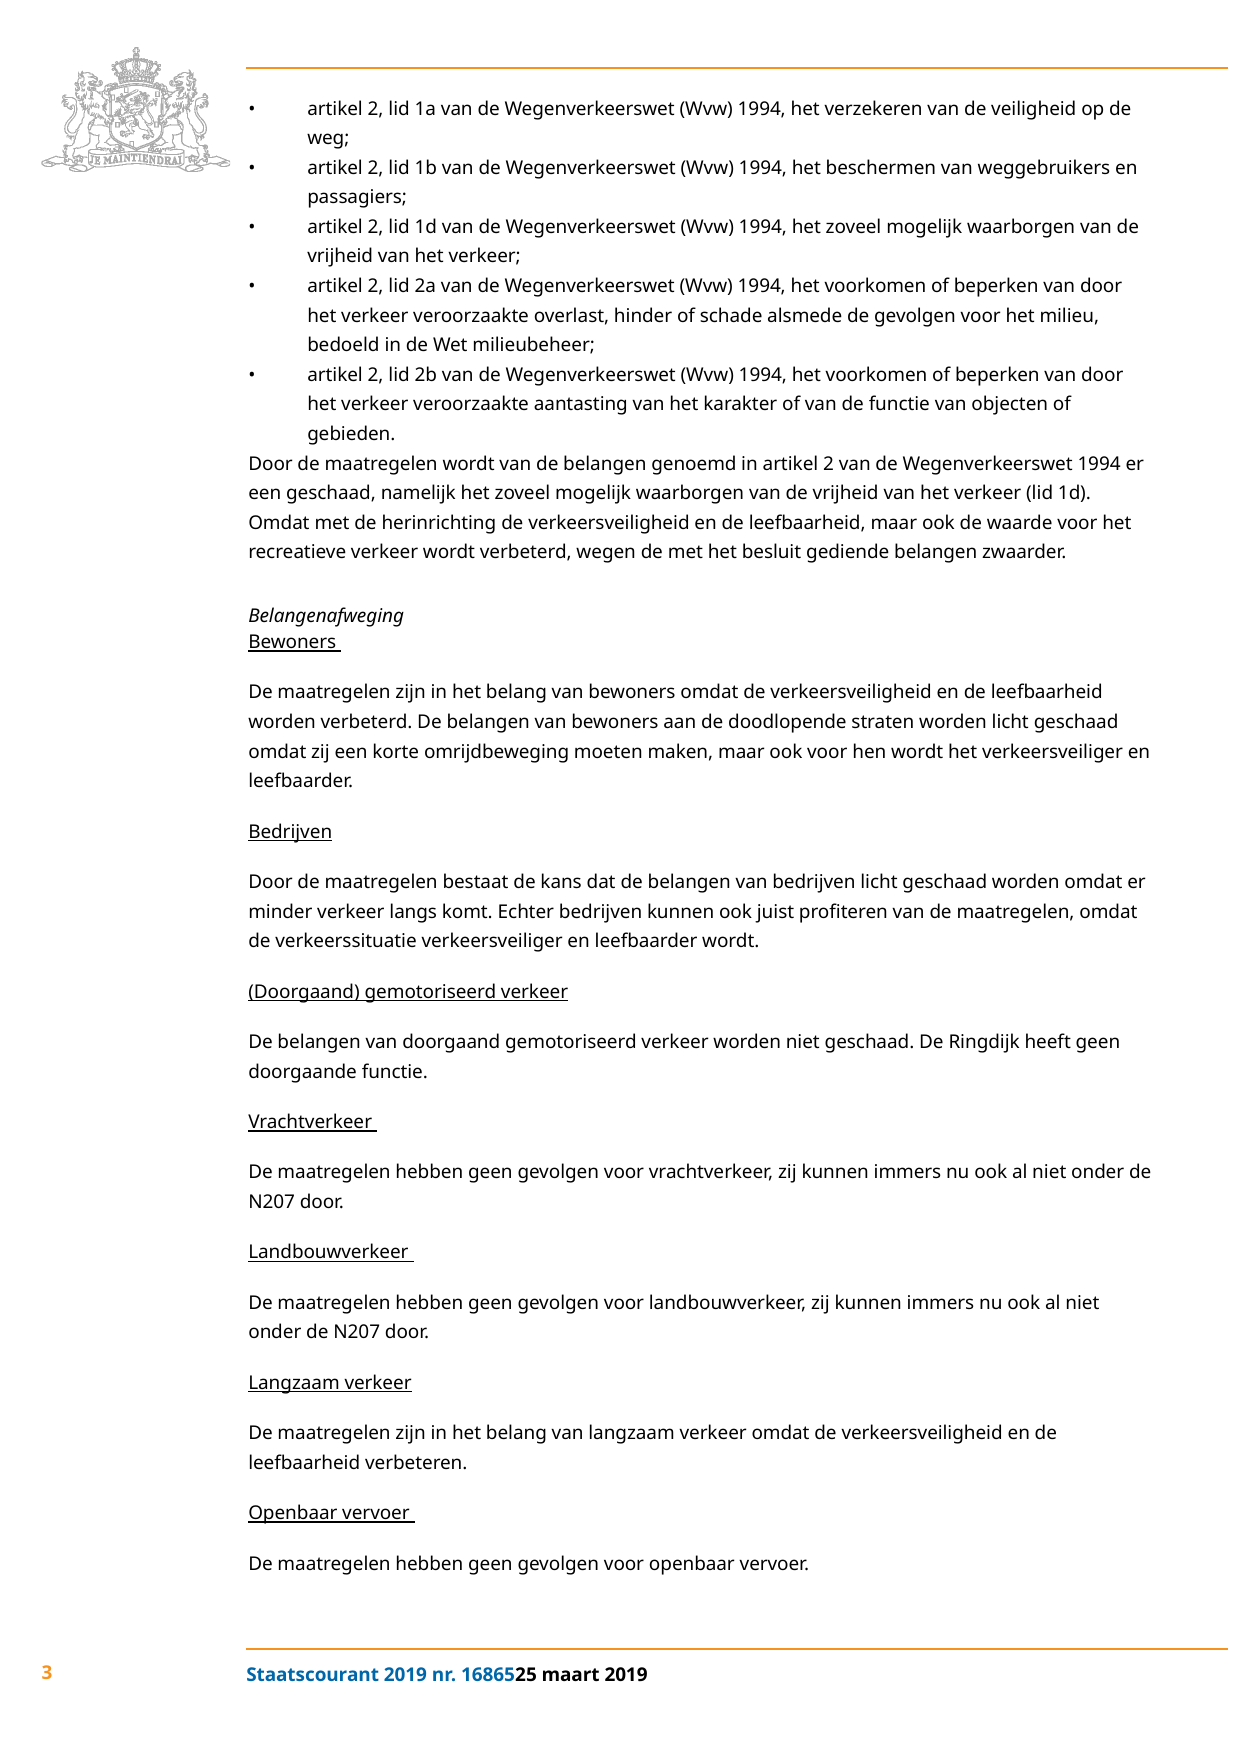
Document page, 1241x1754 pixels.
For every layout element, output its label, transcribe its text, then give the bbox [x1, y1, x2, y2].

list artikel 2, lid 1b van de Wegenverkeerswet (Wvw) 1994, het beschermen van weggebruikers en passagiers; [248, 154, 1152, 209]
text Bewoners [248, 628, 1152, 654]
text De maatregelen hebben geen gevolgen voor vrachtverkeer, zij kunnen immers nu ook al niet onder de N207 door. [248, 1159, 1152, 1214]
text Vrachtverkeer [248, 1108, 1152, 1134]
text Openbaar vervoer [248, 1499, 1152, 1525]
text Bedrijven [248, 818, 1152, 843]
list artikel 2, lid 2b van de Wegenverkeerswet (Wvw) 1994, het voorkomen of beperken van door het verkeer veroorzaakte aantasting van het karakter of van de functie van objecten of gebieden. [248, 361, 1152, 446]
text Belangenafweging [248, 602, 1152, 628]
text De maatregelen zijn in het belang van bewoners omdat de verkeersveiligheid en de leefbaarheid worden verbeterd. De belangen van bewoners aan de doodlopende straten worden licht geschaad omdat zij een korte omrijdbeweging moeten maken, maar ook voor hen wordt het verkeersveiliger en leefbaarder. [248, 679, 1152, 793]
list artikel 2, lid 2a van de Wegenverkeerswet (Wvw) 1994, het voorkomen of beperken van door het verkeer veroorzaakte overlast, hinder of schade alsmede de gevolgen voor het milieu, bedoeld in de Wet milieubeheer; [248, 272, 1152, 357]
text De maatregelen hebben geen gevolgen voor landbouwverkeer, zij kunnen immers nu ook al niet onder de N207 door. [248, 1289, 1152, 1344]
text De maatregelen hebben geen gevolgen voor openbaar vervoer. [248, 1550, 1152, 1576]
text Landbouwverkeer [248, 1239, 1152, 1264]
list artikel 2, lid 1d van de Wegenverkeerswet (Wvw) 1994, het zoveel mogelijk waarborgen van de vrijheid van het verkeer; [248, 213, 1152, 268]
text (Doorgaand) gemotoriseerd verkeer [248, 978, 1152, 1003]
list artikel 2, lid 1a van de Wegenverkeerswet (Wvw) 1994, het verzekeren van de veiligheid op de weg; [248, 95, 1152, 150]
picture [41, 47, 231, 172]
text Door de maatregelen wordt van de belangen genoemd in artikel 2 van de Wegenverkeerswet 1994 er een geschaad, namelijk het zoveel mogelijk waarborgen van de vrijheid van het verkeer (lid 1d). Omdat met de herinrichting de verkeersveiligheid en de leefbaarheid, maar ook de waarde voor het recreatieve verkeer wordt verbeterd, wegen de met het besluit gediende belangen zwaarder. [248, 450, 1152, 564]
text De maatregelen zijn in het belang van langzaam verkeer omdat de verkeersveiligheid en de leefbaarheid verbeteren. [248, 1419, 1152, 1475]
text Langzaam verkeer [248, 1369, 1152, 1395]
text Door de maatregelen bestaat de kans dat de belangen van bedrijven licht geschaad worden omdat er minder verkeer langs komt. Echter bedrijven kunnen ook juist profiteren van de maatregelen, omdat de verkeerssituatie verkeersveiliger en leefbaarder wordt. [248, 868, 1152, 953]
text De belangen van doorgaand gemotoriseerd verkeer worden niet geschaad. De Ringdijk heeft geen doorgaande functie. [248, 1028, 1152, 1083]
